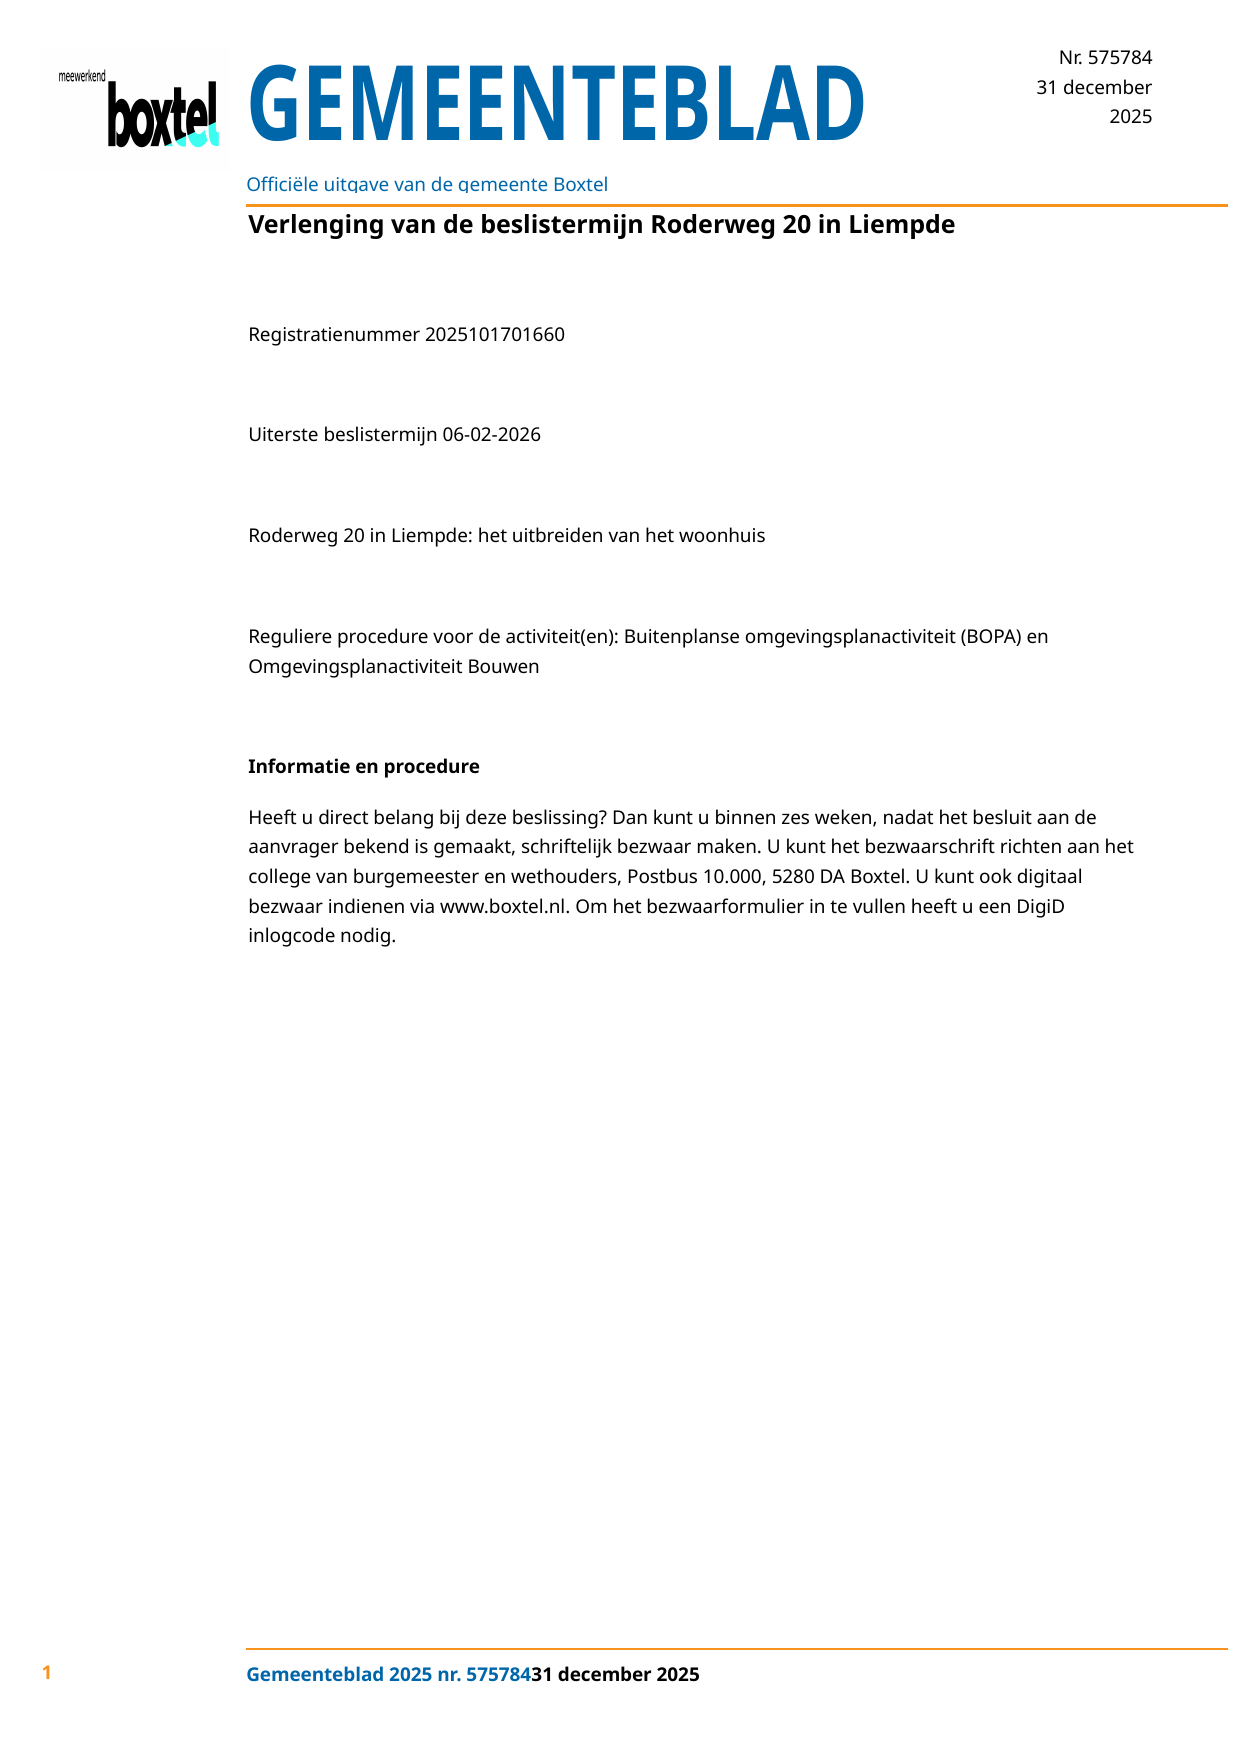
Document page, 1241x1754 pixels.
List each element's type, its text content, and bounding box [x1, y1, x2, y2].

picture [41, 47, 231, 172]
text Verlenging van de beslistermijn Roderweg 20 in Liempde [248, 207, 1152, 241]
text Heeft u direct belang bij deze beslissing? Dan kunt u binnen zes weken, nadat het besluit aan de aanvrager bekend is gemaakt, schriftelijk bezwaar maken. U kunt het bezwaarschrift richten aan het college van burgemeester en wethouders, Postbus 10.000, 5280 DA Boxtel. U kunt ook digitaal bezwaar indienen via www.boxtel.nl. Om het bezwaarformulier in te vullen heeft u een DigiD inlogcode nodig. [248, 804, 1152, 948]
text Roderweg 20 in Liempde: het uitbreiden van het woonhuis [248, 522, 1152, 548]
text Reguliere procedure voor de activiteit(en): Buitenplanse omgevingsplanactiviteit (BOPA) en Omgevingsplanactiviteit Bouwen [248, 623, 1152, 678]
text Informatie en procedure [248, 754, 1152, 779]
text Uiterste beslistermijn 06-02-2026 [248, 422, 1152, 447]
text Registratienummer 2025101701660 [248, 321, 1152, 346]
